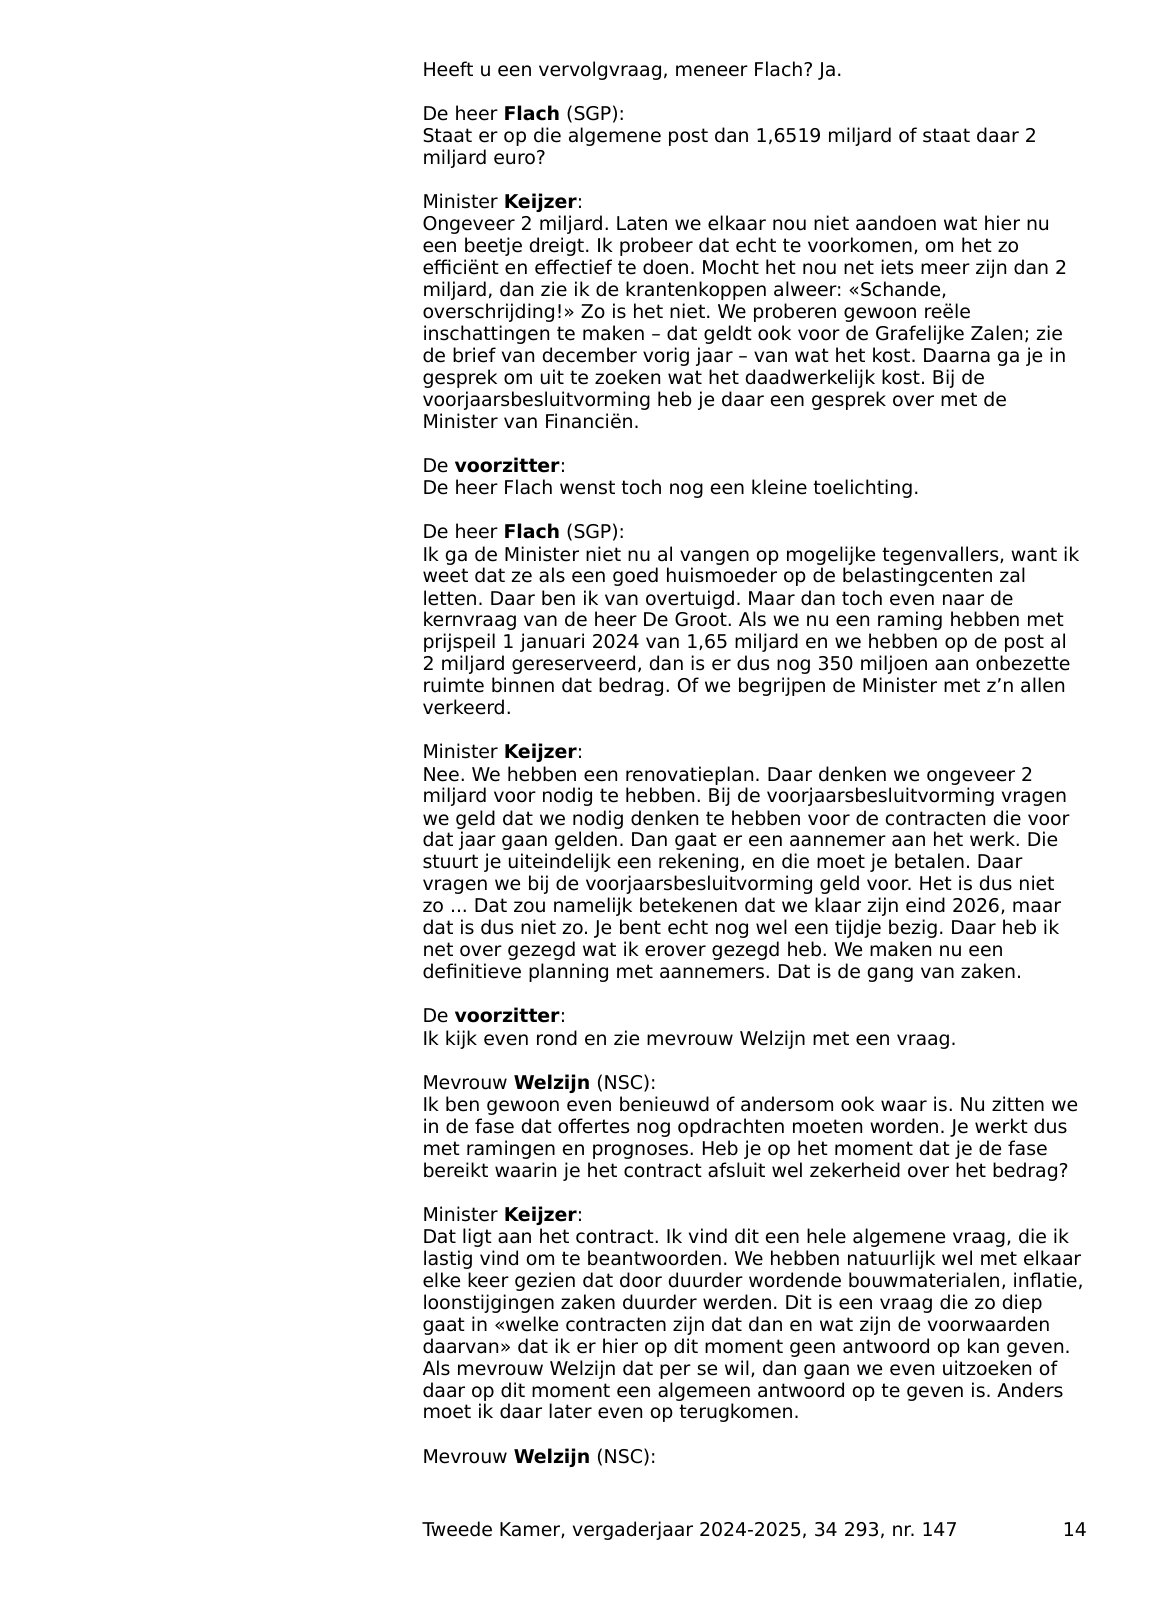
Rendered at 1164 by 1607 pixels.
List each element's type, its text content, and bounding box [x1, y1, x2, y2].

text Heeft u een vervolgvraag, meneer Flach? Ja. [422, 59, 1087, 81]
text Ik ga de Minister niet nu al vangen op mogelijke tegenvallers, want ik weet dat ze als een goed huismoeder op de belastingcenten zal letten. Daar ben ik van overtuigd. Maar dan toch even naar de kernvraag van de heer De Groot. Als we nu een raming hebben met prijspeil 1 januari 2024 van 1,65 miljard en we hebben op de post al 2 miljard gereserveerd, dan is er dus nog 350 miljoen aan onbezette ruimte binnen dat bedrag. Of we begrijpen de Minister met z’n allen verkeerd. [422, 543, 1087, 719]
text Staat er op die algemene post dan 1,6519 miljard of staat daar 2 miljard euro? [422, 125, 1087, 169]
text Ik kijk even rond en zie mevrouw Welzijn met een vraag. [422, 1027, 1087, 1049]
text De heer Flach (SGP): [422, 103, 1087, 125]
text De voorzitter: [422, 1005, 1087, 1027]
text Ongeveer 2 miljard. Laten we elkaar nou niet aandoen wat hier nu een beetje dreigt. Ik probeer dat echt te voorkomen, om het zo efficiënt en effectief te doen. Mocht het nou net iets meer zijn dan 2 miljard, dan zie ik de krantenkoppen alweer: «Schande, overschrijding!» Zo is het niet. We proberen gewoon reële inschattingen te maken – dat geldt ook voor de Grafelijke Zalen; zie de brief van december vorig jaar – van wat het kost. Daarna ga je in gesprek om uit te zoeken wat het daadwerkelijk kost. Bij de voorjaarsbesluitvorming heb je daar een gesprek over met de Minister van Financiën. [422, 213, 1087, 433]
text De heer Flach wenst toch nog een kleine toelichting. [422, 477, 1087, 499]
text Ik ben gewoon even benieuwd of andersom ook waar is. Nu zitten we in de fase dat offertes nog opdrachten moeten worden. Je werkt dus met ramingen en prognoses. Heb je op het moment dat je de fase bereikt waarin je het contract afsluit wel zekerheid over het bedrag? [422, 1093, 1087, 1181]
text De voorzitter: [422, 455, 1087, 477]
text Minister Keijzer: [422, 1204, 1087, 1226]
text De heer Flach (SGP): [422, 521, 1087, 543]
text Dat ligt aan het contract. Ik vind dit een hele algemene vraag, die ik lastig vind om te beantwoorden. We hebben natuurlijk wel met elkaar elke keer gezien dat door duurder wordende bouwmaterialen, inflatie, loonstijgingen zaken duurder werden. Dit is een vraag die zo diep gaat in «welke contracten zijn dat dan en wat zijn de voorwaarden daarvan» dat ik er hier op dit moment geen antwoord op kan geven. Als mevrouw Welzijn dat per se wil, dan gaan we even uitzoeken of daar op dit moment een algemeen antwoord op te geven is. Anders moet ik daar later even op terugkomen. [422, 1226, 1087, 1423]
text Minister Keijzer: [422, 741, 1087, 763]
text Nee. We hebben een renovatieplan. Daar denken we ongeveer 2 miljard voor nodig te hebben. Bij de voorjaarsbesluitvorming vragen we geld dat we nodig denken te hebben voor de contracten die voor dat jaar gaan gelden. Dan gaat er een aannemer aan het werk. Die stuurt je uiteindelijk een rekening, en die moet je betalen. Daar vragen we bij de voorjaarsbesluitvorming geld voor. Het is dus niet zo ... Dat zou namelijk betekenen dat we klaar zijn eind 2026, maar dat is dus niet zo. Je bent echt nog wel een tijdje bezig. Daar heb ik net over gezegd wat ik erover gezegd heb. We maken nu een definitieve planning met aannemers. Dat is de gang van zaken. [422, 763, 1087, 983]
text Minister Keijzer: [422, 191, 1087, 213]
text Mevrouw Welzijn (NSC): [422, 1446, 1087, 1468]
text Mevrouw Welzijn (NSC): [422, 1072, 1087, 1093]
